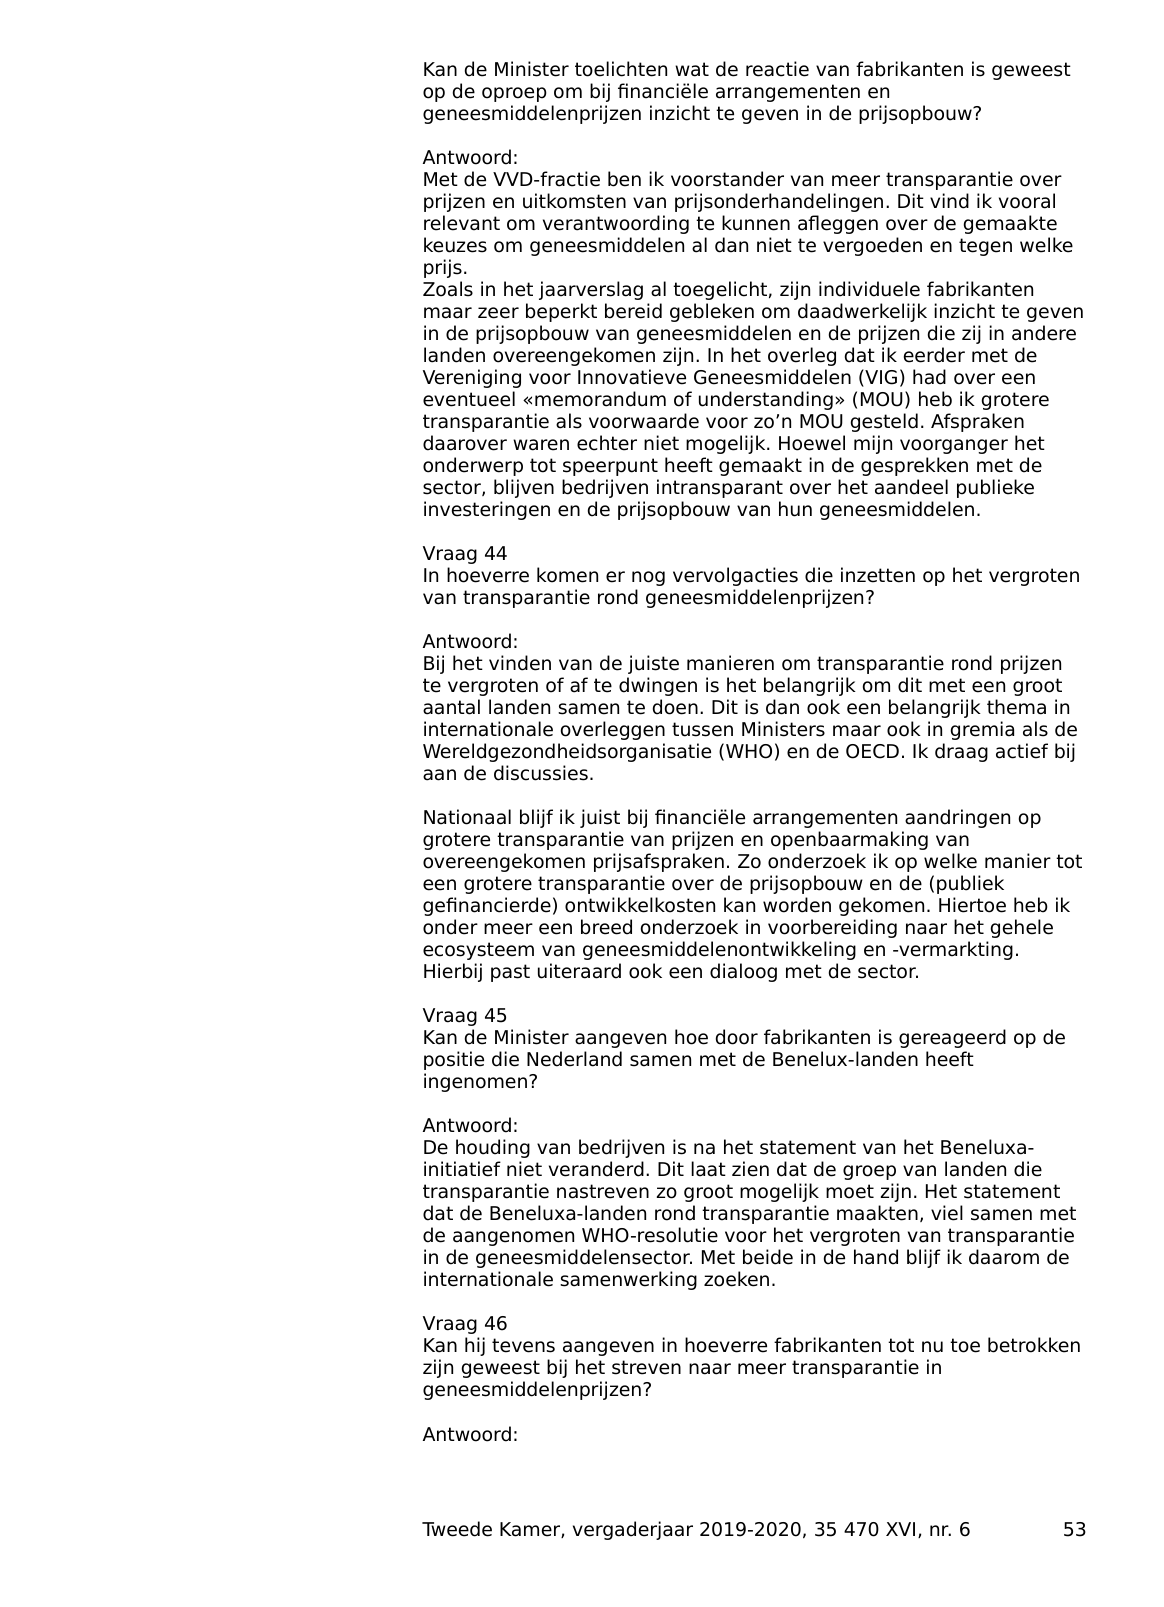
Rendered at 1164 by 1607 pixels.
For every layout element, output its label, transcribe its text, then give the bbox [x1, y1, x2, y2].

text Vraag 45 [422, 1005, 1087, 1027]
text Vraag 44 [422, 543, 1087, 565]
text Kan de Minister toelichten wat de reactie van fabrikanten is geweest op de oproep om bij financiële arrangementen en geneesmiddelenprijzen inzicht te geven in de prijsopbouw? [422, 59, 1087, 125]
text Bij het vinden van de juiste manieren om transparantie rond prijzen te vergroten of af te dwingen is het belangrijk om dit met een groot aantal landen samen te doen. Dit is dan ook een belangrijk thema in internationale overleggen tussen Ministers maar ook in gremia als de Wereldgezondheidsorganisatie (WHO) en de OECD. Ik draag actief bij aan de discussies. [422, 653, 1087, 785]
text Antwoord: [422, 631, 1087, 653]
text Zoals in het jaarverslag al toegelicht, zijn individuele fabrikanten maar zeer beperkt bereid gebleken om daadwerkelijk inzicht te geven in de prijsopbouw van geneesmiddelen en de prijzen die zij in andere landen overeengekomen zijn. In het overleg dat ik eerder met de Vereniging voor Innovatieve Geneesmiddelen (VIG) had over een eventueel «memorandum of understanding» (MOU) heb ik grotere transparantie als voorwaarde voor zo’n MOU gesteld. Afspraken daarover waren echter niet mogelijk. Hoewel mijn voorganger het onderwerp tot speerpunt heeft gemaakt in de gesprekken met de sector, blijven bedrijven intransparant over het aandeel publieke investeringen en de prijsopbouw van hun geneesmiddelen. [422, 279, 1087, 521]
text Kan de Minister aangeven hoe door fabrikanten is gereageerd op de positie die Nederland samen met de Benelux-landen heeft ingenomen? [422, 1027, 1087, 1093]
text Met de VVD-fractie ben ik voorstander van meer transparantie over prijzen en uitkomsten van prijsonderhandelingen. Dit vind ik vooral relevant om verantwoording te kunnen afleggen over de gemaakte keuzes om geneesmiddelen al dan niet te vergoeden en tegen welke prijs. [422, 169, 1087, 279]
text Antwoord: [422, 1115, 1087, 1137]
text Antwoord: [422, 1423, 1087, 1445]
text Nationaal blijf ik juist bij financiële arrangementen aandringen op grotere transparantie van prijzen en openbaarmaking van overeengekomen prijsafspraken. Zo onderzoek ik op welke manier tot een grotere transparantie over de prijsopbouw en de (publiek gefinancierde) ontwikkelkosten kan worden gekomen. Hiertoe heb ik onder meer een breed onderzoek in voorbereiding naar het gehele ecosysteem van geneesmiddelenontwikkeling en -vermarkting. Hierbij past uiteraard ook een dialoog met de sector. [422, 807, 1087, 983]
text Antwoord: [422, 147, 1087, 169]
text Kan hij tevens aangeven in hoeverre fabrikanten tot nu toe betrokken zijn geweest bij het streven naar meer transparantie in geneesmiddelenprijzen? [422, 1335, 1087, 1401]
text Vraag 46 [422, 1313, 1087, 1335]
text In hoeverre komen er nog vervolgacties die inzetten op het vergroten van transparantie rond geneesmiddelenprijzen? [422, 565, 1087, 609]
text De houding van bedrijven is na het statement van het Beneluxa-initiatief niet veranderd. Dit laat zien dat de groep van landen die transparantie nastreven zo groot mogelijk moet zijn. Het statement dat de Beneluxa-landen rond transparantie maakten, viel samen met de aangenomen WHO-resolutie voor het vergroten van transparantie in de geneesmiddelensector. Met beide in de hand blijf ik daarom de internationale samenwerking zoeken. [422, 1137, 1087, 1291]
